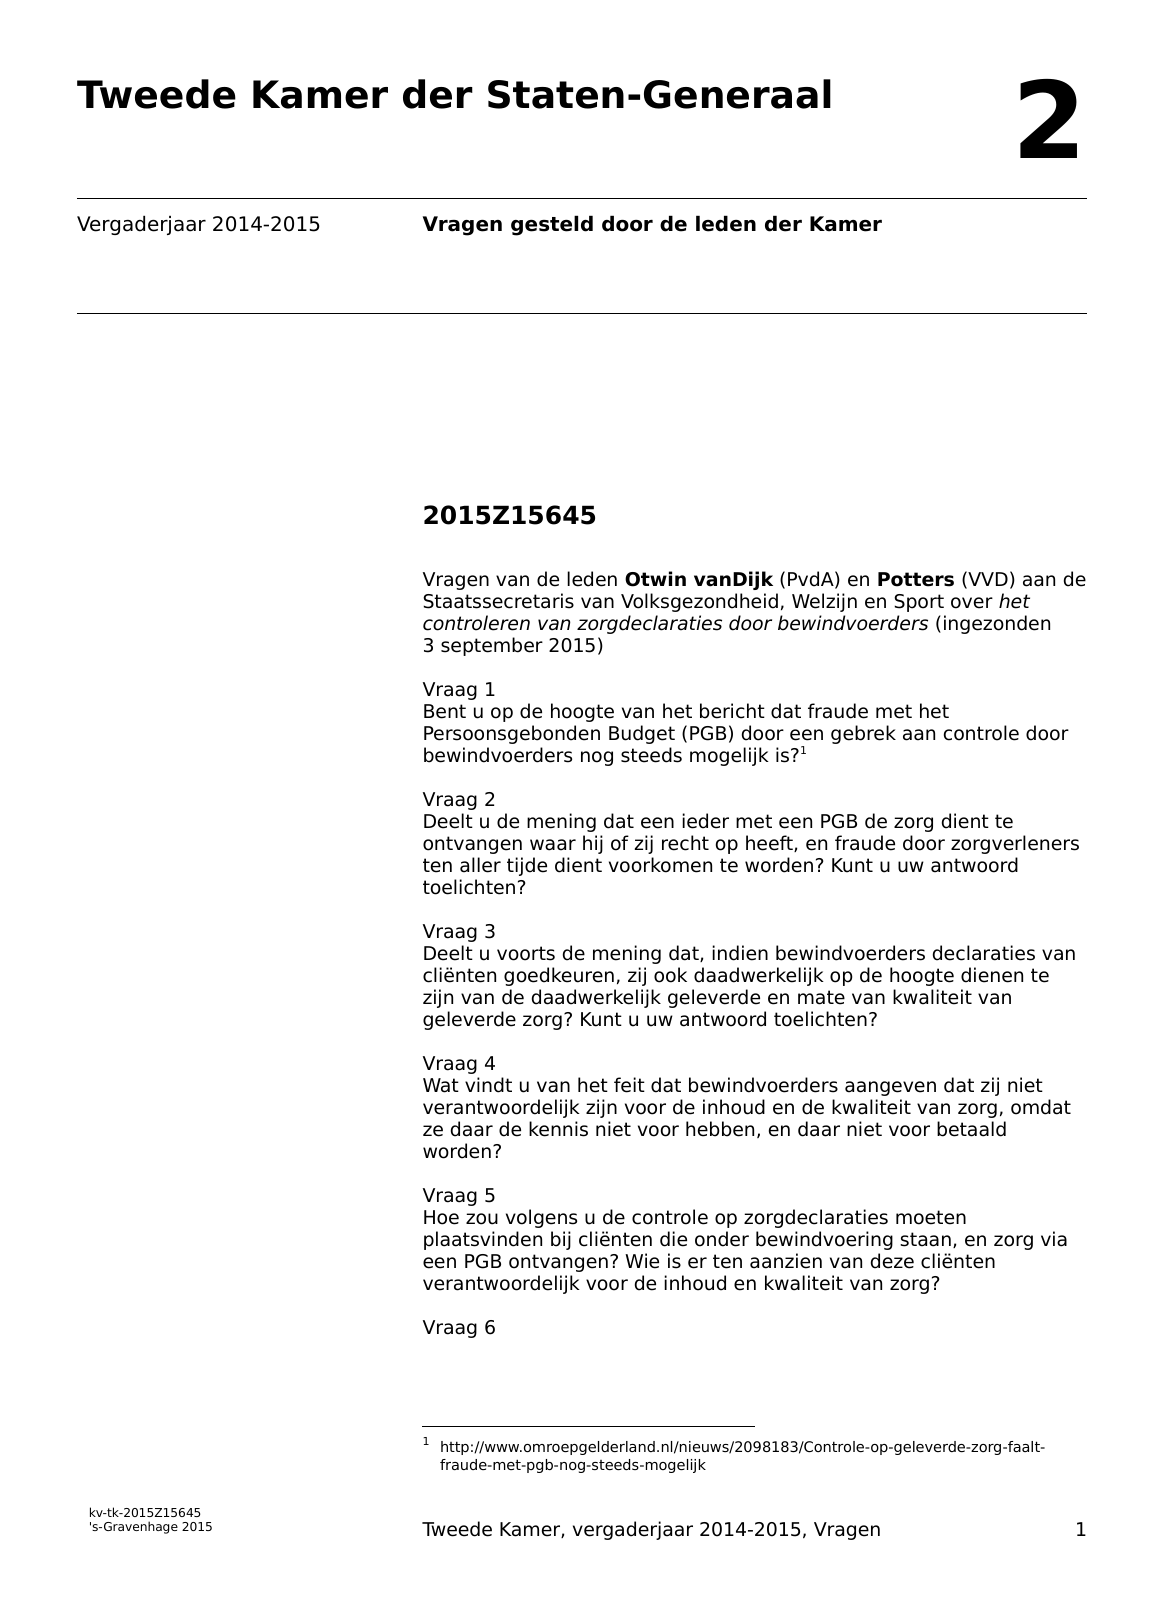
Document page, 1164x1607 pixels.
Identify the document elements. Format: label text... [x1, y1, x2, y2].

text Bent u op de hoogte van het bericht dat fraude met het Persoonsgebonden Budget (PGB) door een gebrek aan controle door bewindvoerders nog steeds mogelijk is? [422, 701, 1087, 767]
text kv-tk-2015Z15645 [88, 1506, 323, 1520]
text 's-Gravenhage 2015 [88, 1520, 323, 1534]
text Vraag 3 [422, 921, 1087, 943]
text Wat vindt u van het feit dat bewindvoerders aangeven dat zij niet verantwoordelijk zijn voor de inhoud en de kwaliteit van zorg, omdat ze daar de kennis niet voor hebben, en daar niet voor betaald worden? [422, 1075, 1087, 1163]
table_cell Vragen gesteld door de leden der Kamer [422, 199, 1087, 313]
table_header 2 [886, 59, 1087, 198]
text Deelt u voorts de mening dat, indien bewindvoerders declaraties van cliënten goedkeuren, zij ook daadwerkelijk op de hoogte dienen te zijn van de daadwerkelijk geleverde en mate van kwaliteit van geleverde zorg? Kunt u uw antwoord toelichten? [422, 943, 1087, 1031]
text 2015Z15645 [422, 501, 1087, 531]
table_header Tweede Kamer der Staten-Generaal [77, 59, 886, 198]
text Vraag 4 [422, 1053, 1087, 1075]
text Deelt u de mening dat een ieder met een PGB de zorg dient te ontvangen waar hij of zij recht op heeft, en fraude door zorgverleners ten aller tijde dient voorkomen te worden? Kunt u uw antwoord toelichten? [422, 811, 1087, 899]
text Vraag 5 [422, 1185, 1087, 1207]
text Vraag 6 [422, 1317, 1087, 1339]
table_cell Vergaderjaar 2014-2015 [77, 199, 422, 313]
text http://www.omroepgelderland.nl/nieuws/2098183/Controle-op-geleverde-zorg-faalt-fraude-met-pgb-nog-steeds-mogelijk [422, 1435, 1087, 1474]
text Vraag 2 [422, 789, 1087, 811]
text Hoe zou volgens u de controle op zorgdeclaraties moeten plaatsvinden bij cliënten die onder bewindvoering staan, en zorg via een PGB ontvangen? Wie is er ten aanzien van deze cliënten verantwoordelijk voor de inhoud en kwaliteit van zorg? [422, 1207, 1087, 1295]
text Vraag 1 [422, 679, 1087, 701]
text Vragen van de leden Otwin vanDijk (PvdA) en Potters (VVD) aan de Staatssecretaris van Volksgezondheid, Welzijn en Sport over het controleren van zorgdeclaraties door bewindvoerders (ingezonden 3 september 2015) [422, 569, 1087, 657]
